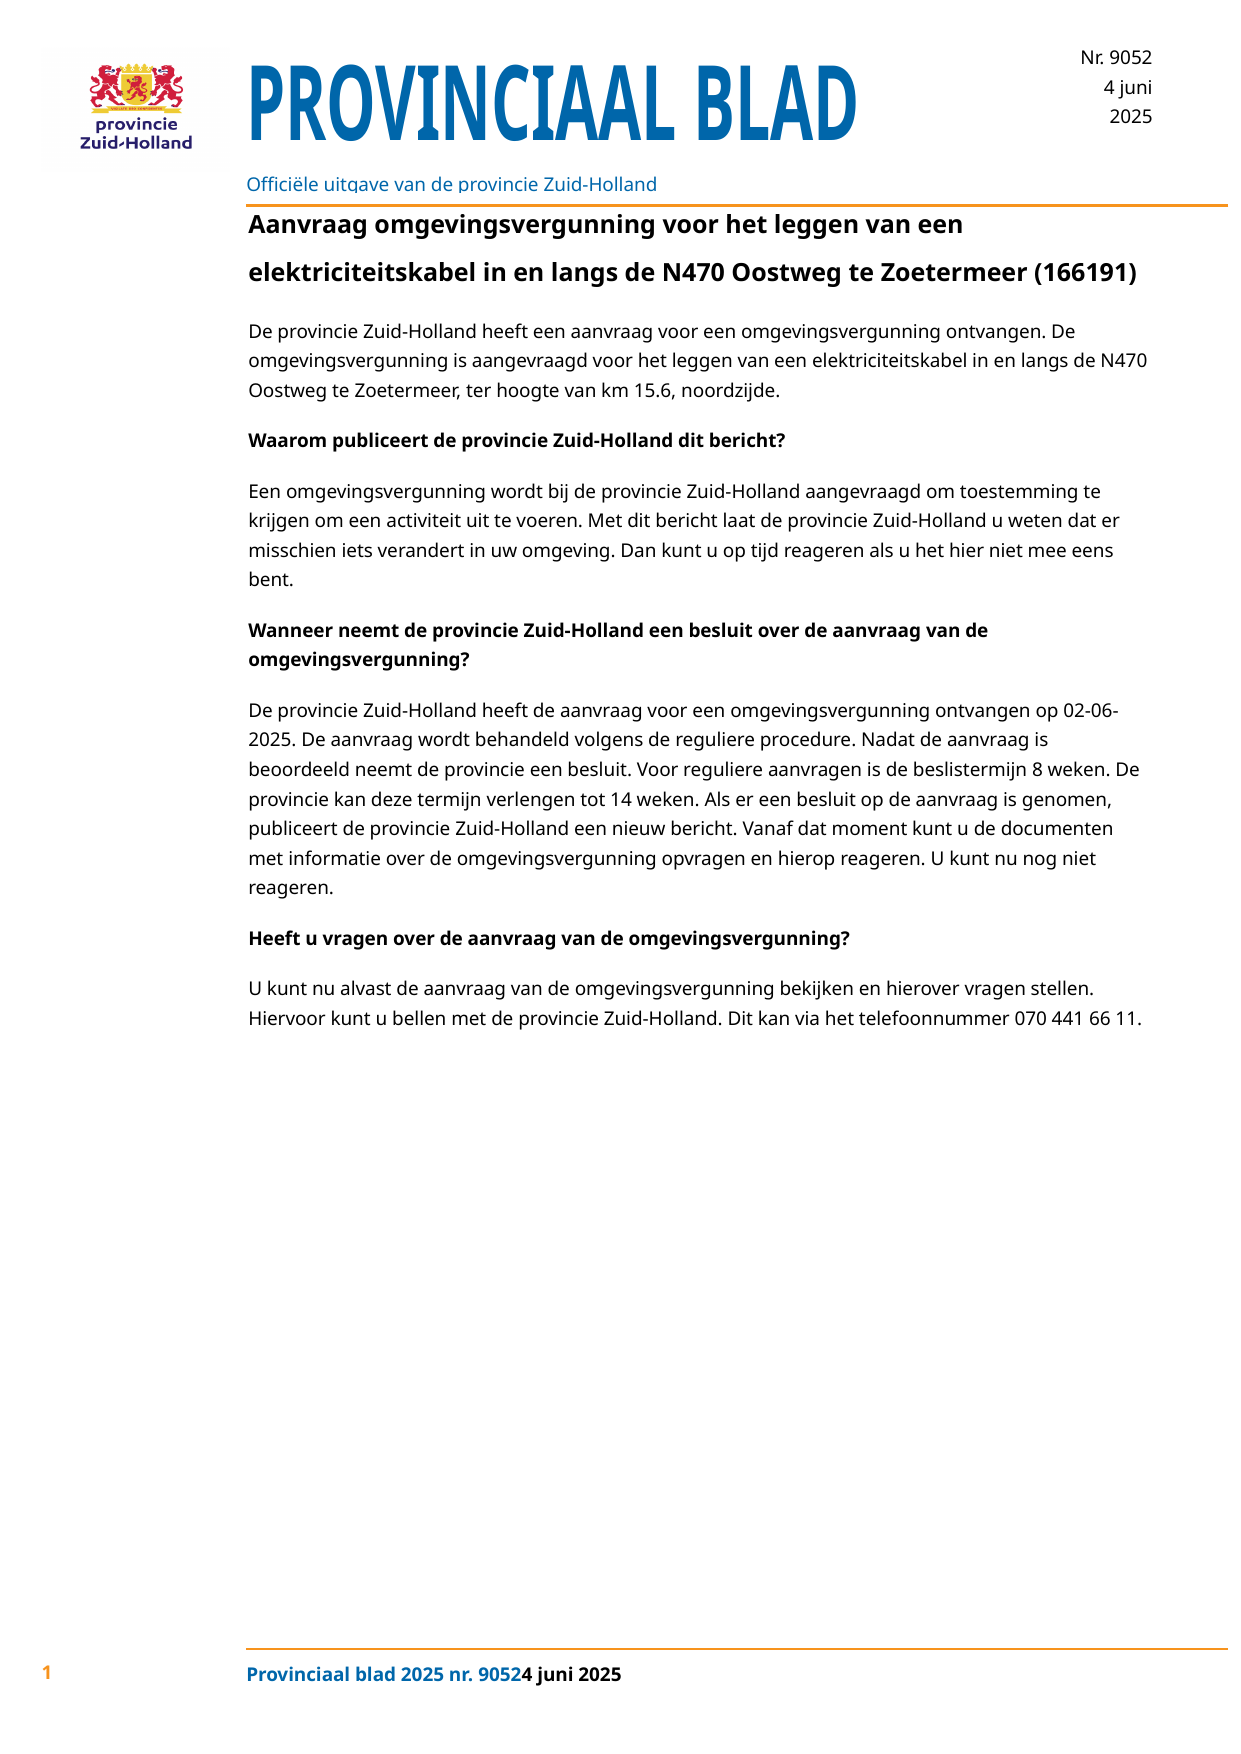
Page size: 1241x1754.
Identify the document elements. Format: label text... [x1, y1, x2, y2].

text Aanvraag omgevingsvergunning voor het leggen van een elektriciteitskabel in en langs de N470 Oostweg te Zoetermeer (166191) [248, 207, 1152, 288]
text Wanneer neemt de provincie Zuid-Holland een besluit over de aanvraag van de omgevingsvergunning? [248, 617, 1152, 672]
text U kunt nu alvast de aanvraag van de omgevingsvergunning bekijken en hierover vragen stellen. Hiervoor kunt u bellen met de provincie Zuid-Holland. Dit kan via het telefoonnummer 070 441 66 11. [248, 975, 1152, 1031]
text De provincie Zuid-Holland heeft de aanvraag voor een omgevingsvergunning ontvangen op 02-06-2025. De aanvraag wordt behandeld volgens de reguliere procedure. Nadat de aanvraag is beoordeeld neemt de provincie een besluit. Voor reguliere aanvragen is de beslistermijn 8 weken. De provincie kan deze termijn verlengen tot 14 weken. Als er een besluit op de aanvraag is genomen, publiceert de provincie Zuid-Holland een nieuw bericht. Vanaf dat moment kunt u de documenten met informatie over de omgevingsvergunning opvragen en hierop reageren. U kunt nu nog niet reageren. [248, 697, 1152, 900]
picture [41, 47, 231, 172]
text Waarom publiceert de provincie Zuid-Holland dit bericht? [248, 427, 1152, 453]
text Een omgevingsvergunning wordt bij de provincie Zuid-Holland aangevraagd om toestemming te krijgen om een activiteit uit te voeren. Met dit bericht laat de provincie Zuid-Holland u weten dat er misschien iets verandert in uw omgeving. Dan kunt u op tijd reageren als u het hier niet mee eens bent. [248, 478, 1152, 592]
text Heeft u vragen over de aanvraag van de omgevingsvergunning? [248, 925, 1152, 951]
text De provincie Zuid-Holland heeft een aanvraag voor een omgevingsvergunning ontvangen. De omgevingsvergunning is aangevraagd voor het leggen van een elektriciteitskabel in en langs de N470 Oostweg te Zoetermeer, ter hoogte van km 15.6, noordzijde. [248, 318, 1152, 403]
